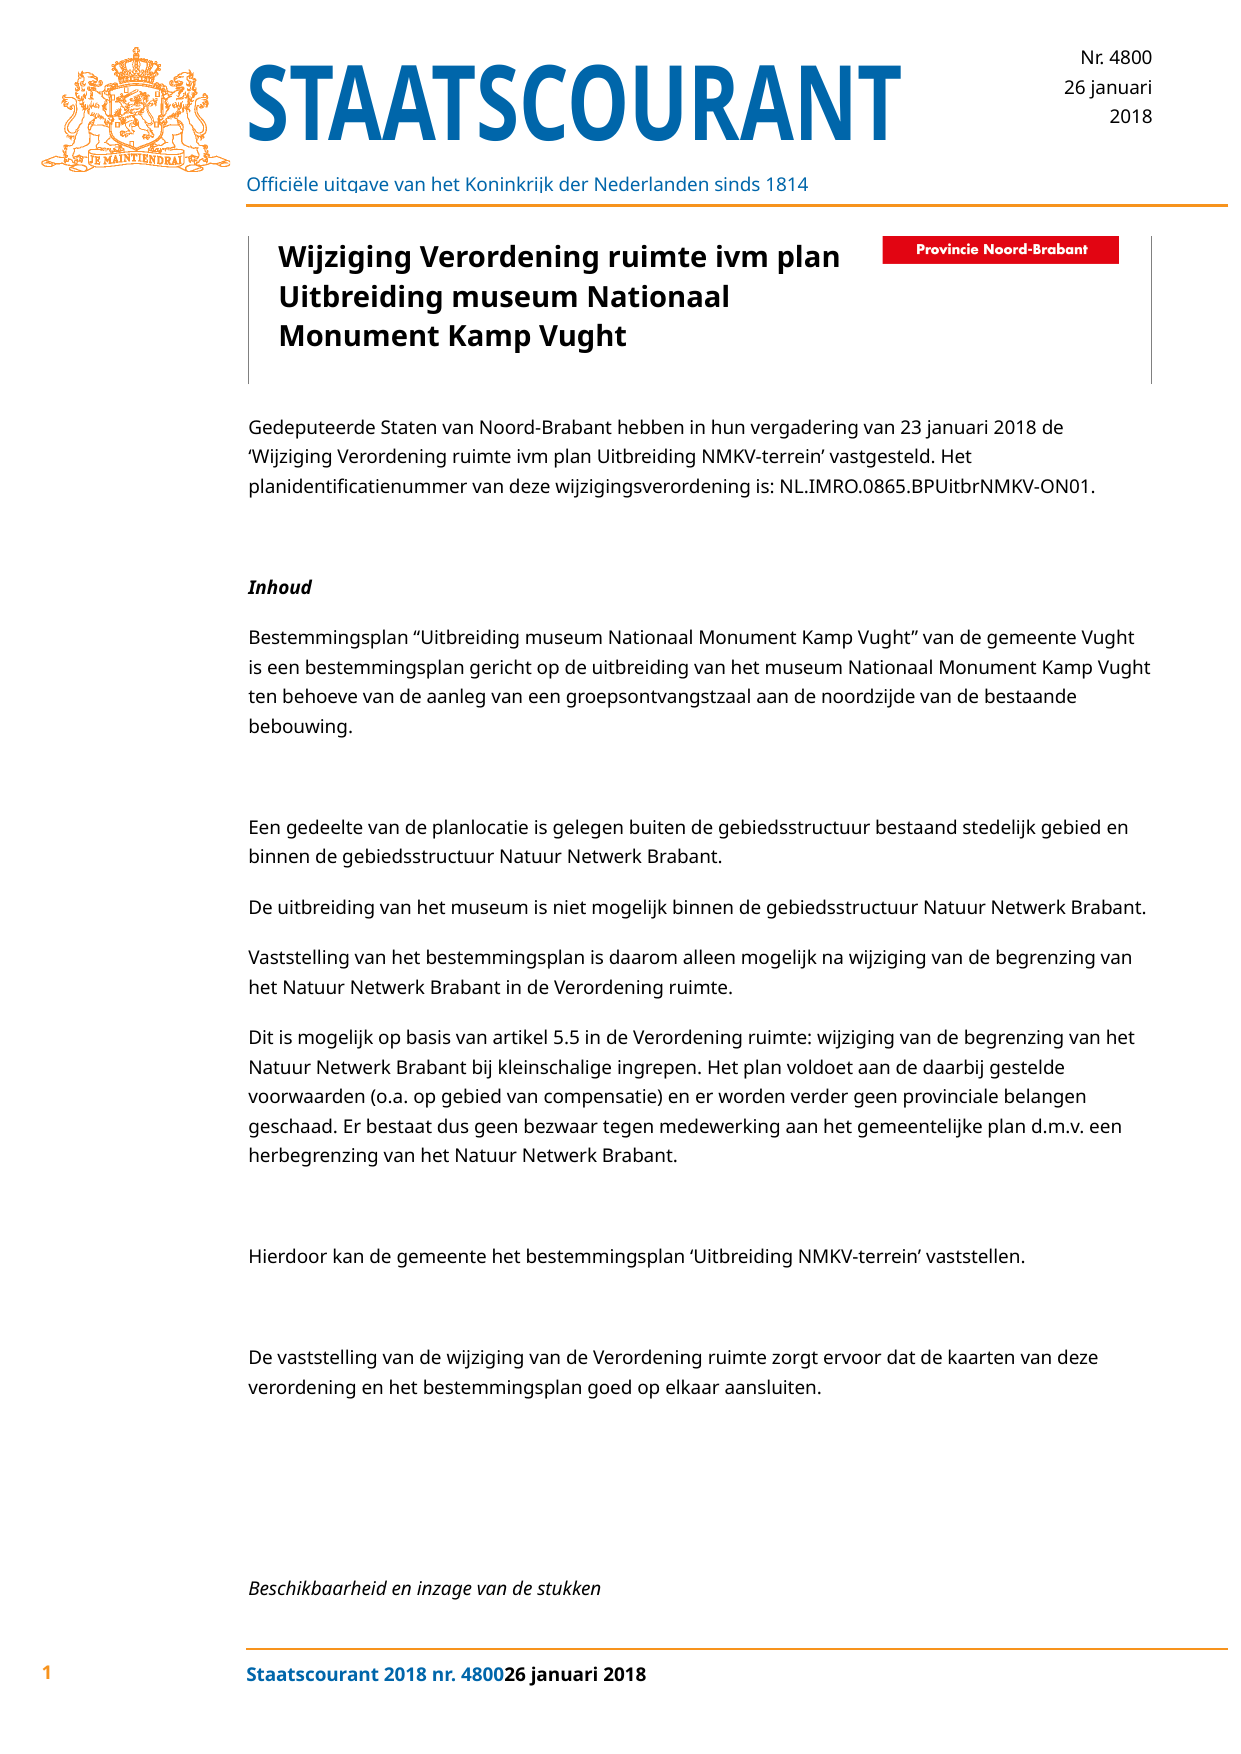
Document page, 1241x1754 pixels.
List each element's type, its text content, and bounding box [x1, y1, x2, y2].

picture [41, 47, 231, 172]
text Bestemmingsplan “Uitbreiding museum Nationaal Monument Kamp Vught” van de gemeente Vught is een bestemmingsplan gericht op de uitbreiding van het museum Nationaal Monument Kamp Vught ten behoeve van de aanleg van een groepsontvangstzaal aan de noordzijde van de bestaande bebouwing. [248, 624, 1152, 739]
text Hierdoor kan de gemeente het bestemmingsplan ‘Uitbreiding NMKV-terrein’ vaststellen. [248, 1243, 1152, 1269]
text Beschikbaarheid en inzage van de stukken [248, 1576, 1152, 1601]
text Dit is mogelijk op basis van artikel 5.5 in de Verordening ruimte: wijziging van de begrenzing van het Natuur Netwerk Brabant bij kleinschalige ingrepen. Het plan voldoet aan de daarbij gestelde voorwaarden (o.a. op gebied van compensatie) en er worden verder geen provinciale belangen geschaad. Er bestaat dus geen bezwaar tegen medewerking aan het gemeentelijke plan d.m.v. een herbegrenzing van het Natuur Netwerk Brabant. [248, 1024, 1152, 1168]
table_header [1119, 236, 1151, 263]
text Een gedeelte van de planlocatie is gelegen buiten de gebiedsstructuur bestaand stedelijk gebied en binnen de gebiedsstructuur Natuur Netwerk Brabant. [248, 814, 1152, 869]
table_header [850, 236, 882, 263]
picture [882, 236, 1119, 264]
text Inhoud [248, 574, 1152, 600]
table_header [850, 264, 1151, 384]
table_header Wijziging Verordening ruimte ivm plan Uitbreiding museum Nationaal Monument Kamp Vught [249, 236, 850, 384]
text Vaststelling van het bestemmingsplan is daarom alleen mogelijk na wijziging van de begrenzing van het Natuur Netwerk Brabant in de Verordening ruimte. [248, 944, 1152, 1000]
text De uitbreiding van het museum is niet mogelijk binnen de gebiedsstructuur Natuur Netwerk Brabant. [248, 894, 1152, 920]
text De vaststelling van de wijziging van de Verordening ruimte zorgt ervoor dat de kaarten van deze verordening en het bestemmingsplan goed op elkaar aansluiten. [248, 1344, 1152, 1400]
text Gedeputeerde Staten van Noord-Brabant hebben in hun vergadering van 23 januari 2018 de ‘Wijziging Verordening ruimte ivm plan Uitbreiding NMKV-terrein’ vastgesteld. Het planidentificatienummer van deze wijzigingsverordening is: NL.IMRO.0865.BPUitbrNMKV-ON01. [248, 414, 1152, 499]
